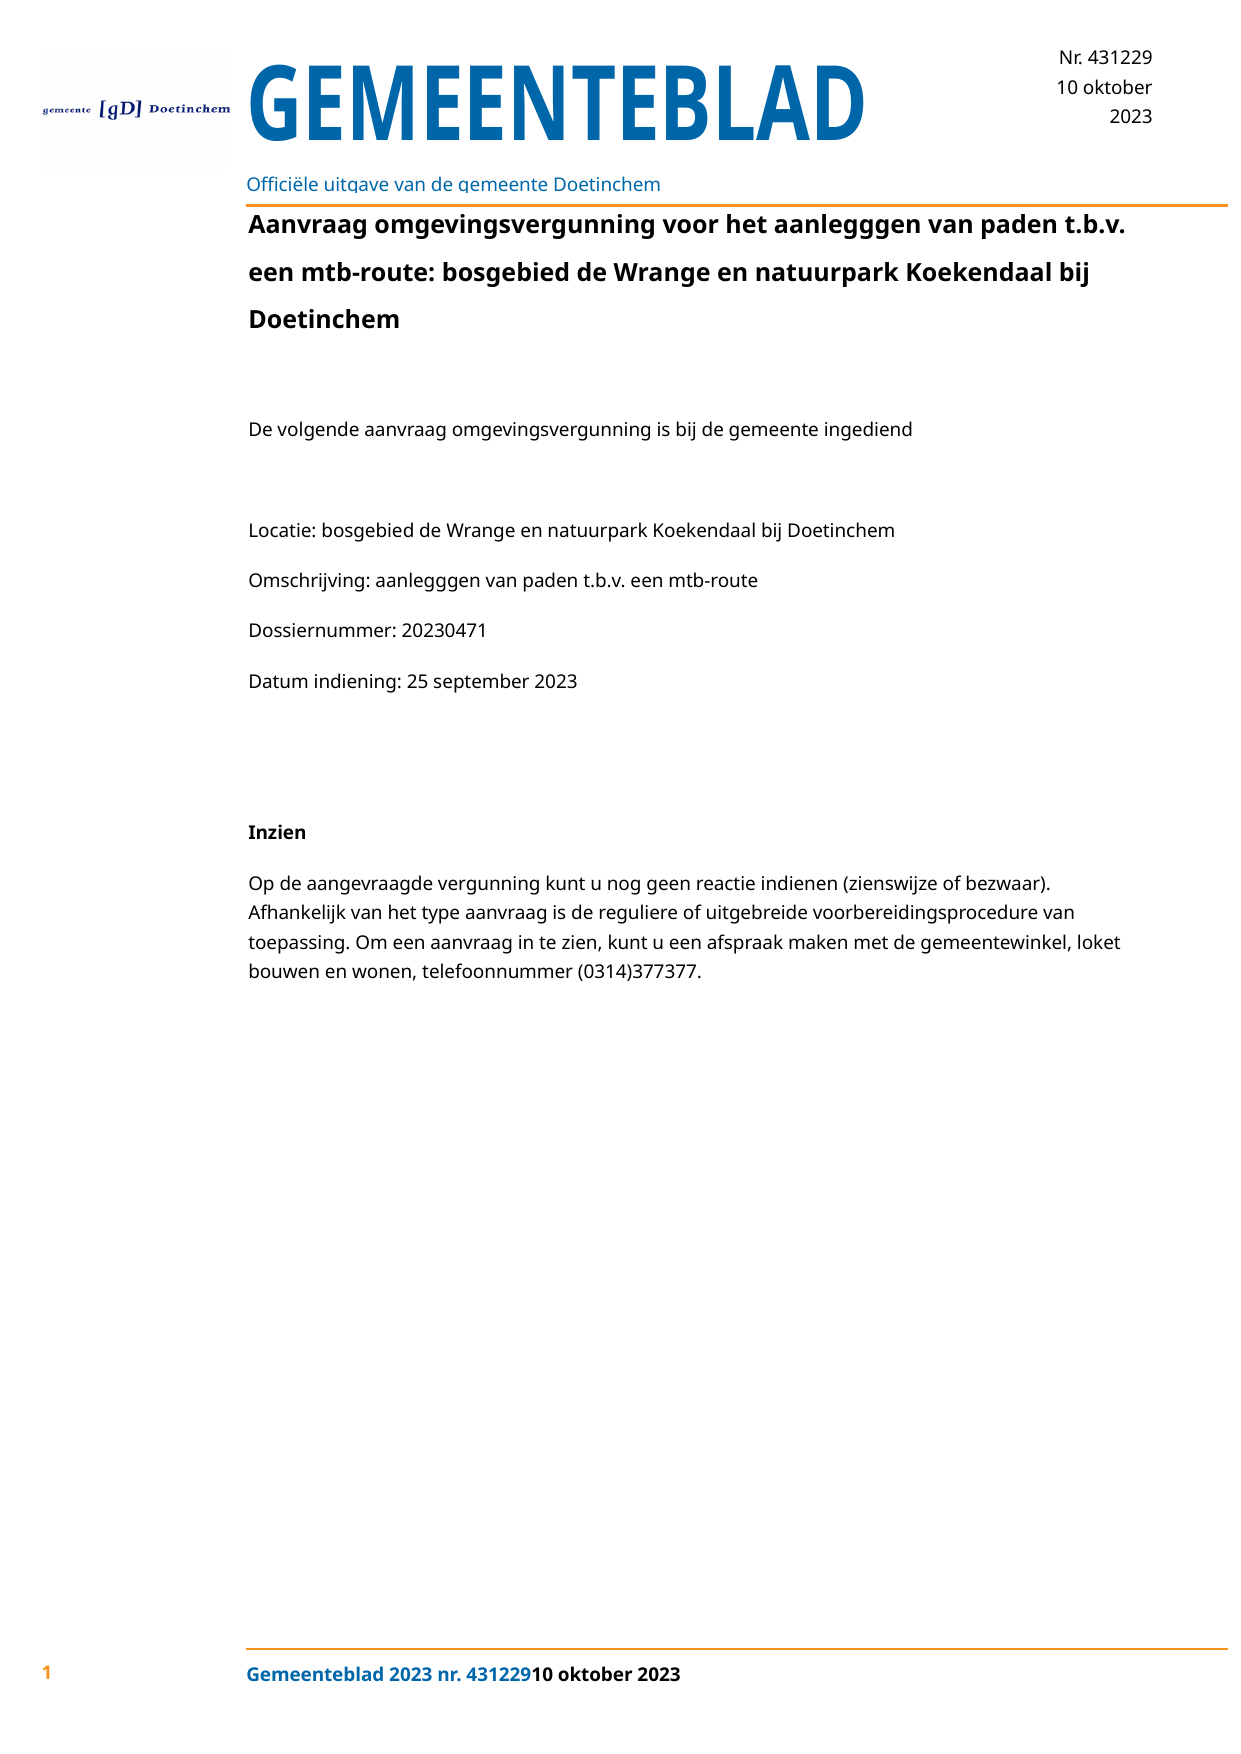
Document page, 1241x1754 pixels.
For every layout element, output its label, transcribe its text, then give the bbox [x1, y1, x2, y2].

text Inzien [248, 819, 1152, 845]
text Locatie: bosgebied de Wrange en natuurpark Koekendaal bij Doetinchem [248, 517, 1152, 542]
text De volgende aanvraag omgevingsvergunning is bij de gemeente ingediend [248, 416, 1152, 442]
text Aanvraag omgevingsvergunning voor het aanlegggen van paden t.b.v. een mtb-route: bosgebied de Wrange en natuurpark Koekendaal bij Doetinchem [248, 207, 1152, 336]
text Dossiernummer: 20230471 [248, 618, 1152, 643]
text Op de aangevraagde vergunning kunt u nog geen reactie indienen (zienswijze of bezwaar). Afhankelijk van het type aanvraag is de reguliere of uitgebreide voorbereidingsprocedure van toepassing. Om een aanvraag in te zien, kunt u een afspraak maken met de gemeentewinkel, loket bouwen en wonen, telefoonnummer (0314)377377. [248, 870, 1152, 984]
text Datum indiening: 25 september 2023 [248, 668, 1152, 694]
picture [41, 47, 231, 172]
text Omschrijving: aanlegggen van paden t.b.v. een mtb-route [248, 567, 1152, 593]
